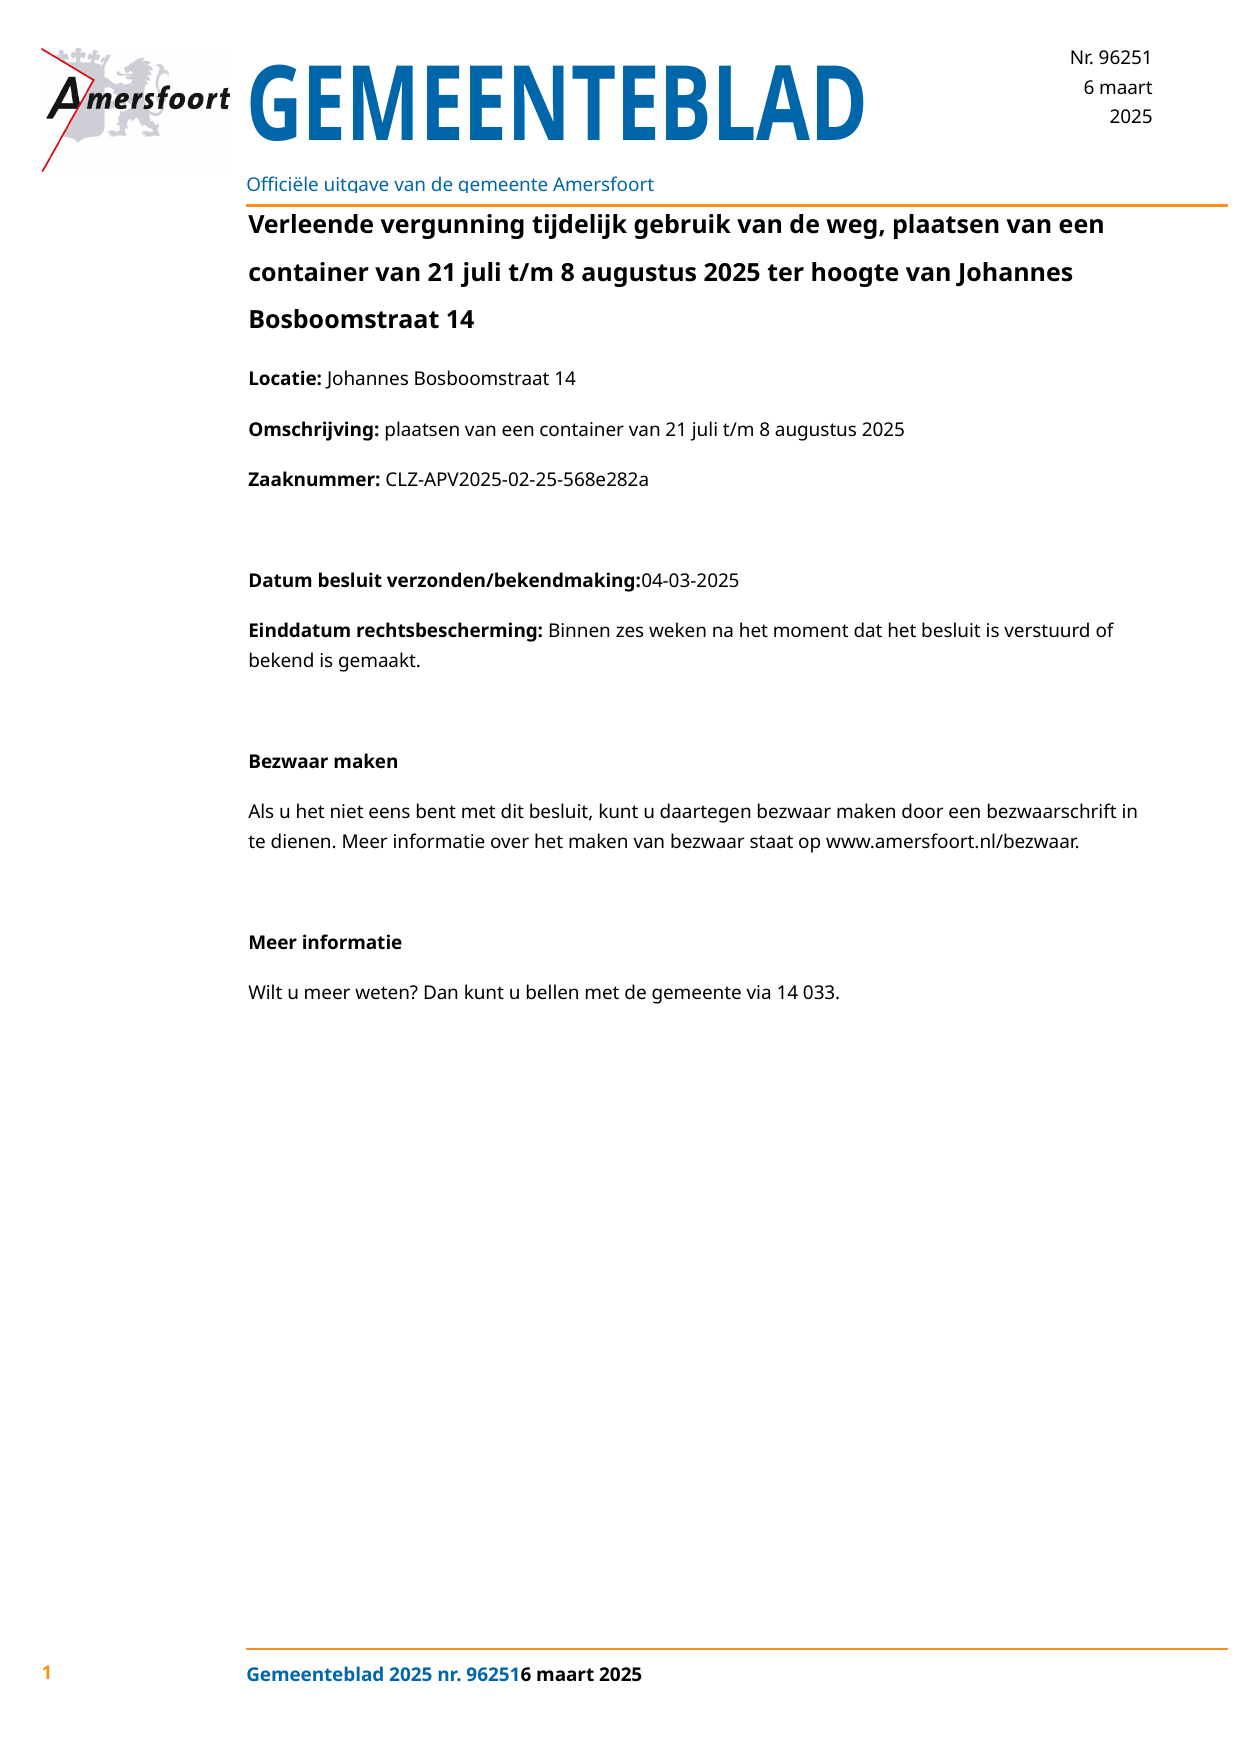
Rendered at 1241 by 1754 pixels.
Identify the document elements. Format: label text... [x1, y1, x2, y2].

text Wilt u meer weten? Dan kunt u bellen met de gemeente via 14 033. [248, 979, 1152, 1005]
text Einddatum rechtsbescherming: Binnen zes weken na het moment dat het besluit is verstuurd of bekend is gemaakt. [248, 618, 1152, 673]
picture [41, 47, 231, 172]
text Locatie: Johannes Bosboomstraat 14 [248, 366, 1152, 391]
text Datum besluit verzonden/bekendmaking:04-03-2025 [248, 567, 1152, 593]
text Verleende vergunning tijdelijk gebruik van de weg, plaatsen van een container van 21 juli t/m 8 augustus 2025 ter hoogte van Johannes Bosboomstraat 14 [248, 207, 1152, 336]
text Zaaknummer: CLZ-APV2025-02-25-568e282a [248, 466, 1152, 492]
text Als u het niet eens bent met dit besluit, kunt u daartegen bezwaar maken door een bezwaarschrift in te dienen. Meer informatie over het maken van bezwaar staat op www.amersfoort.nl/bezwaar. [248, 798, 1152, 854]
text Omschrijving: plaatsen van een container van 21 juli t/m 8 augustus 2025 [248, 416, 1152, 442]
text Meer informatie [248, 929, 1152, 954]
text Bezwaar maken [248, 748, 1152, 774]
